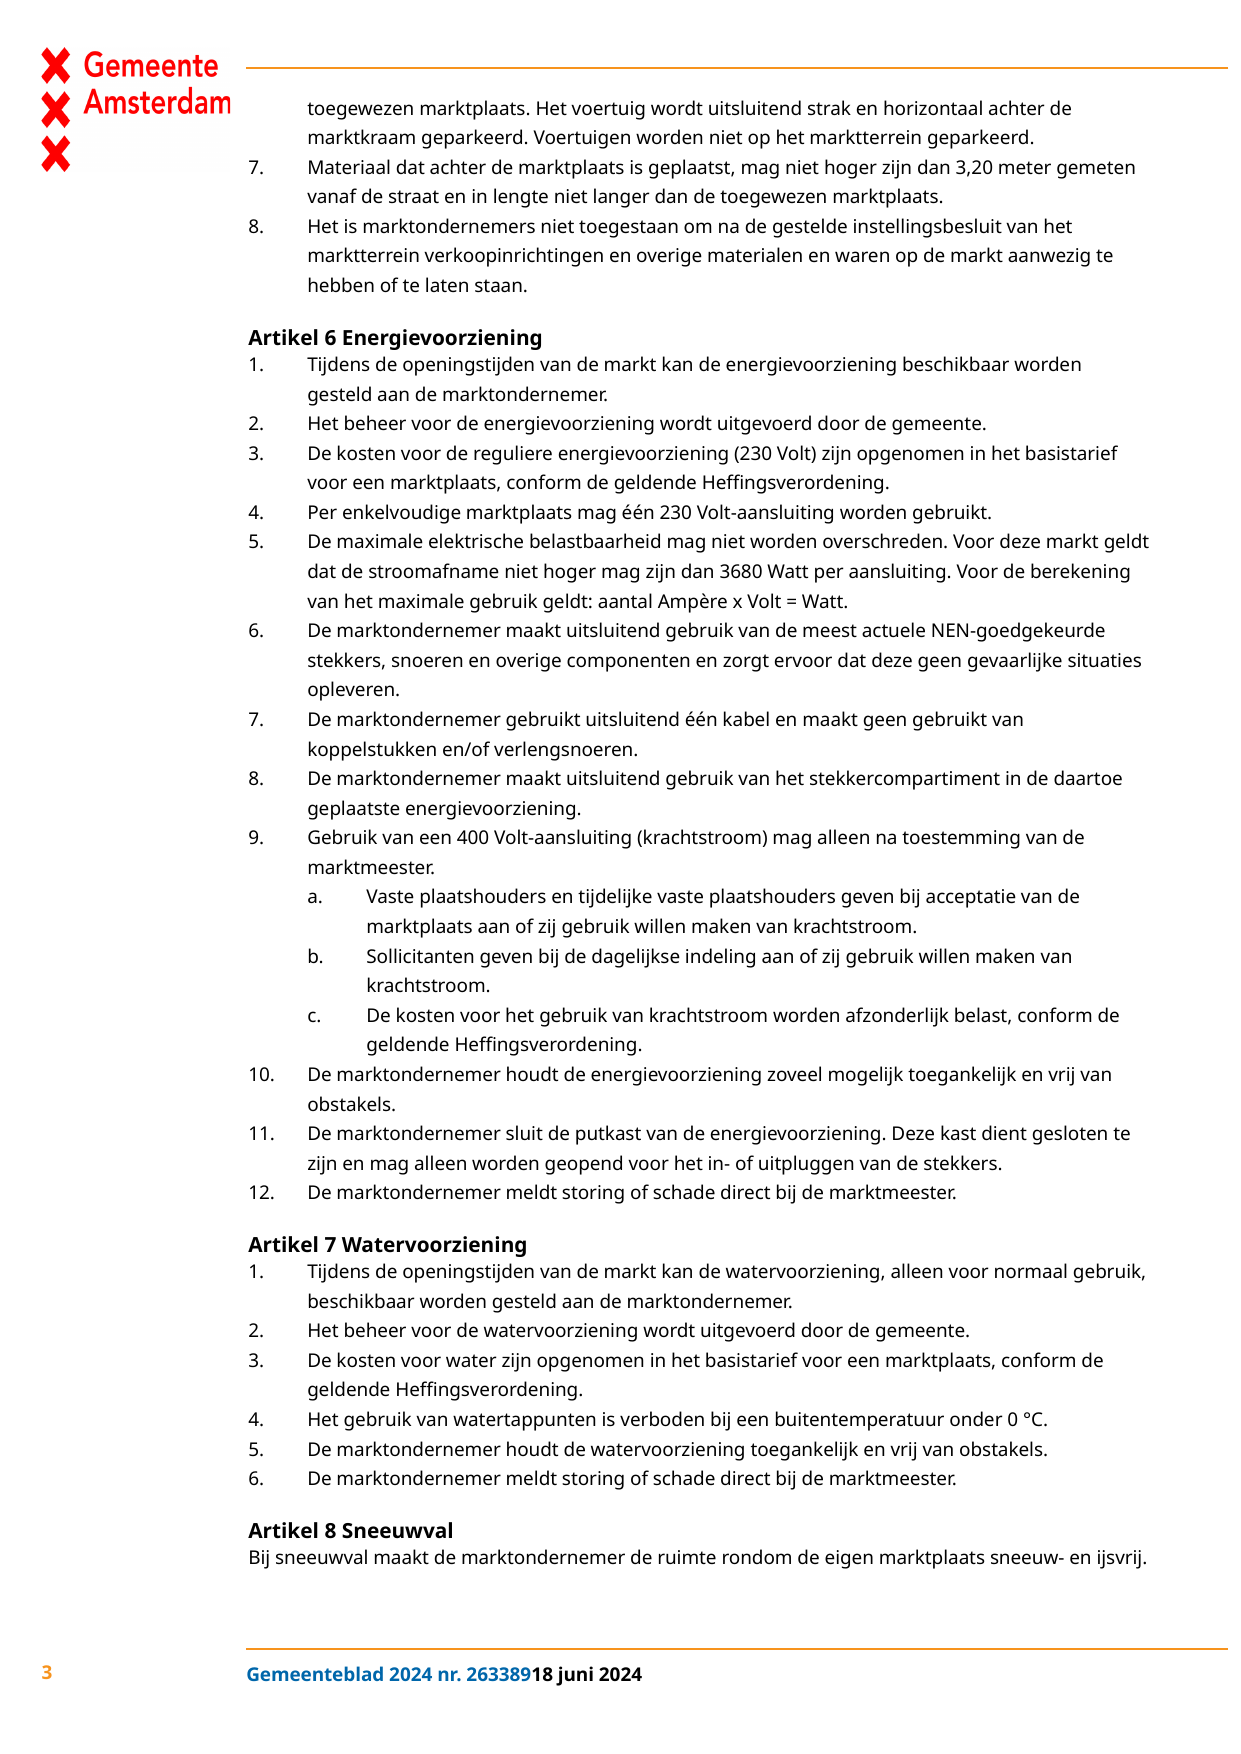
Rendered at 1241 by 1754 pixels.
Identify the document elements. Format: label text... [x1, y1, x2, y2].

list Vaste plaatshouders en tijdelijke vaste plaatshouders geven bij acceptatie van de marktplaats aan of zij gebruik willen maken van krachtstroom. [307, 884, 1152, 939]
text Artikel 6 Energievoorziening [248, 323, 1152, 351]
list toegewezen marktplaats. Het voertuig wordt uitsluitend strak en horizontaal achter de marktkraam geparkeerd. Voertuigen worden niet op het marktterrein geparkeerd. [248, 95, 1152, 150]
list Sollicitanten geven bij de dagelijkse indeling aan of zij gebruik willen maken van krachtstroom. [307, 943, 1152, 998]
text Bij sneeuwval maakt de marktondernemer de ruimte rondom de eigen marktplaats sneeuw- en ijsvrij. [248, 1544, 1152, 1570]
text Artikel 8 Sneeuwval [248, 1516, 1152, 1544]
list De marktondernemer houdt de energievoorziening zoveel mogelijk toegankelijk en vrij van obstakels. [248, 1061, 1152, 1116]
list Het gebruik van watertappunten is verboden bij een buitentemperatuur onder 0 °C. [248, 1406, 1152, 1432]
list Tijdens de openingstijden van de markt kan de watervoorziening, alleen voor normaal gebruik, beschikbaar worden gesteld aan de marktondernemer. [248, 1258, 1152, 1314]
list Het beheer voor de energievoorziening wordt uitgevoerd door de gemeente. [248, 410, 1152, 436]
list Het is marktondernemers niet toegestaan om na de gestelde instellingsbesluit van het marktterrein verkoopinrichtingen en overige materialen en waren op de markt aanwezig te hebben of te laten staan. [248, 213, 1152, 298]
list De maximale elektrische belastbaarheid mag niet worden overschreden. Voor deze markt geldt dat de stroomafname niet hoger mag zijn dan 3680 Watt per aansluiting. Voor de berekening van het maximale gebruik geldt: aantal Ampère x Volt = Watt. [248, 529, 1152, 613]
list Tijdens de openingstijden van de markt kan de energievoorziening beschikbaar worden gesteld aan de marktondernemer. [248, 351, 1152, 406]
picture [41, 47, 231, 172]
list De marktondernemer meldt storing of schade direct bij de marktmeester. [248, 1465, 1152, 1491]
list Per enkelvoudige marktplaats mag één 230 Volt-aansluiting worden gebruikt. [248, 499, 1152, 525]
list De marktondernemer gebruikt uitsluitend één kabel en maakt geen gebruikt van koppelstukken en/of verlengsnoeren. [248, 706, 1152, 761]
list De marktondernemer houdt de watervoorziening toegankelijk en vrij van obstakels. [248, 1436, 1152, 1462]
list De marktondernemer meldt storing of schade direct bij de marktmeester. [248, 1179, 1152, 1205]
list De marktondernemer sluit de putkast van de energievoorziening. Deze kast dient gesloten te zijn en mag alleen worden geopend voor het in- of uitpluggen van de stekkers. [248, 1120, 1152, 1176]
list De marktondernemer maakt uitsluitend gebruik van het stekkercompartiment in de daartoe geplaatste energievoorziening. [248, 765, 1152, 821]
list Materiaal dat achter de marktplaats is geplaatst, mag niet hoger zijn dan 3,20 meter gemeten vanaf de straat en in lengte niet langer dan de toegewezen marktplaats. [248, 154, 1152, 209]
list De kosten voor het gebruik van krachtstroom worden afzonderlijk belast, conform de geldende Heffingsverordening. [307, 1002, 1152, 1057]
list Gebruik van een 400 Volt-aansluiting (krachtstroom) mag alleen na toestemming van de marktmeester. [248, 824, 1152, 880]
list De kosten voor de reguliere energievoorziening (230 Volt) zijn opgenomen in het basistarief voor een marktplaats, conform de geldende Heffingsverordening. [248, 440, 1152, 495]
list De kosten voor water zijn opgenomen in het basistarief voor een marktplaats, conform de geldende Heffingsverordening. [248, 1347, 1152, 1402]
list De marktondernemer maakt uitsluitend gebruik van de meest actuele NEN-goedgekeurde stekkers, snoeren en overige componenten en zorgt ervoor dat deze geen gevaarlijke situaties opleveren. [248, 617, 1152, 702]
list Het beheer voor de watervoorziening wordt uitgevoerd door de gemeente. [248, 1317, 1152, 1343]
text Artikel 7 Watervoorziening [248, 1230, 1152, 1258]
